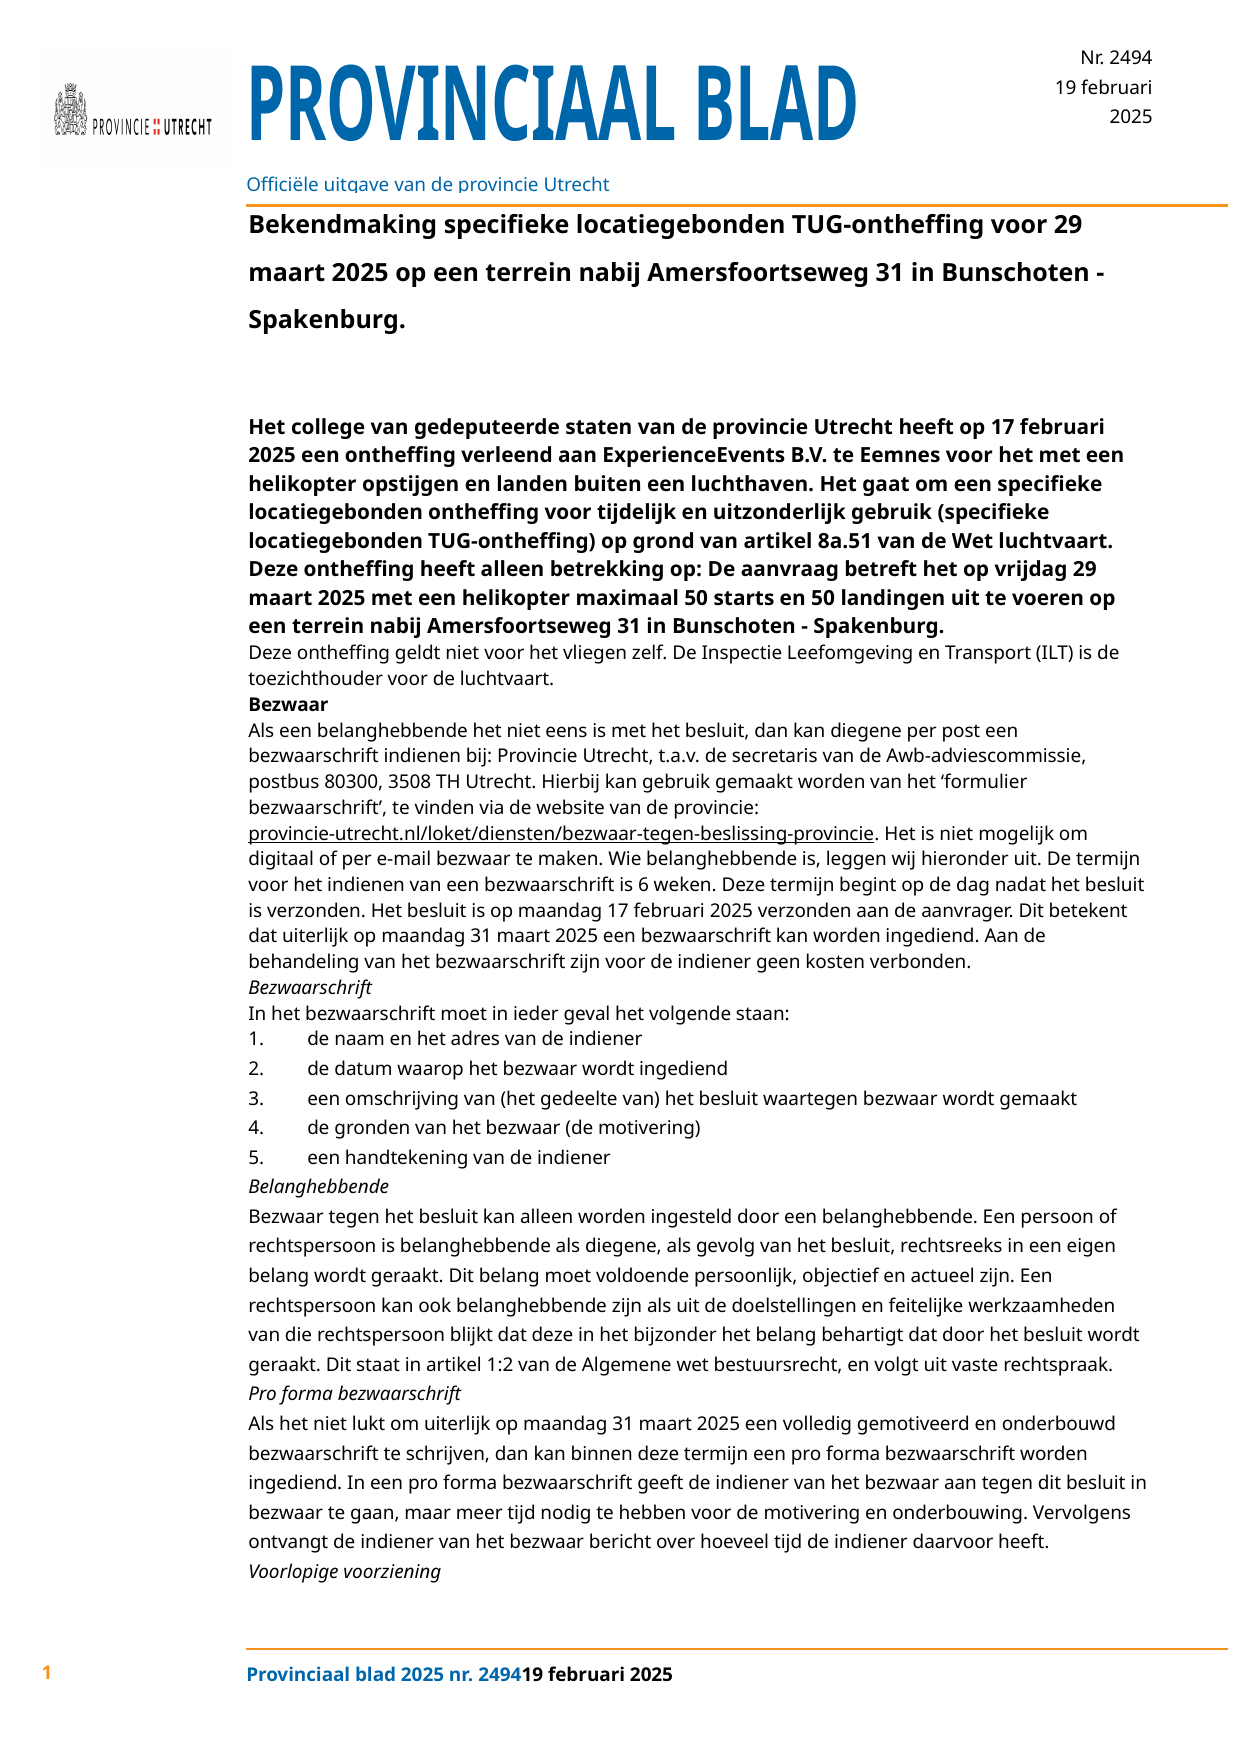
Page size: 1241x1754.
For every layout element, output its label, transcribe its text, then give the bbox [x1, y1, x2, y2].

text Als een belanghebbende het niet eens is met het besluit, dan kan diegene per post een bezwaarschrift indienen bij: Provincie Utrecht, t.a.v. de secretaris van de Awb-adviescommissie, postbus 80300, 3508 TH Utrecht. Hierbij kan gebruik gemaakt worden van het ‘formulier bezwaarschrift’, te vinden via de website van de provincie: provincie-utrecht.nl/loket/diensten/bezwaar-tegen-beslissing-provincie. Het is niet mogelijk om digitaal of per e-mail bezwaar te maken. Wie belanghebbende is, leggen wij hieronder uit. De termijn voor het indienen van een bezwaarschrift is 6 weken. Deze termijn begint op de dag nadat het besluit is verzonden. Het besluit is op maandag 17 februari 2025 verzonden aan de aanvrager. Dit betekent dat uiterlijk op maandag 31 maart 2025 een bezwaarschrift kan worden ingediend. Aan de behandeling van het bezwaarschrift zijn voor de indiener geen kosten verbonden. [248, 717, 1152, 974]
list een omschrijving van (het gedeelte van) het besluit waartegen bezwaar wordt gemaakt [248, 1085, 1152, 1110]
list de datum waarop het bezwaar wordt ingediend [248, 1055, 1152, 1081]
list de gronden van het bezwaar (de motivering) [248, 1114, 1152, 1140]
text Bekendmaking specifieke locatiegebonden TUG-ontheffing voor 29 maart 2025 op een terrein nabij Amersfoortseweg 31 in Bunschoten - Spakenburg. [248, 207, 1152, 336]
text Bezwaar [248, 691, 1152, 717]
text Het college van gedeputeerde staten van de provincie Utrecht heeft op 17 februari 2025 een ontheffing verleend aan ExperienceEvents B.V. te Eemnes voor het met een helikopter opstijgen en landen buiten een luchthaven. Het gaat om een specifieke locatiegebonden ontheffing voor tijdelijk en uitzonderlijk gebruik (specifieke locatiegebonden TUG-ontheffing) op grond van artikel 8a.51 van de Wet luchtvaart. Deze ontheffing heeft alleen betrekking op: De aanvraag betreft het op vrijdag 29 maart 2025 met een helikopter maximaal 50 starts en 50 landingen uit te voeren op een terrein nabij Amersfoortseweg 31 in Bunschoten - Spakenburg. [248, 412, 1152, 639]
text Pro forma bezwaarschrift [248, 1381, 1152, 1406]
text In het bezwaarschrift moet in ieder geval het volgende staan: [248, 1000, 1152, 1026]
text Bezwaarschrift [248, 974, 1152, 1000]
text Belanghebbende [248, 1173, 1152, 1199]
text Bezwaar tegen het besluit kan alleen worden ingesteld door een belanghebbende. Een persoon of rechtspersoon is belanghebbende als diegene, als gevolg van het besluit, rechtsreeks in een eigen belang wordt geraakt. Dit belang moet voldoende persoonlijk, objectief en actueel zijn. Een rechtspersoon kan ook belanghebbende zijn als uit de doelstellingen en feitelijke werkzaamheden van die rechtspersoon blijkt dat deze in het bijzonder het belang behartigt dat door het besluit wordt geraakt. Dit staat in artikel 1:2 van de Algemene wet bestuursrecht, en volgt uit vaste rechtspraak. [248, 1203, 1152, 1377]
text Voorlopige voorziening [248, 1558, 1152, 1584]
text Als het niet lukt om uiterlijk op maandag 31 maart 2025 een volledig gemotiveerd en onderbouwd bezwaarschrift te schrijven, dan kan binnen deze termijn een pro forma bezwaarschrift worden ingediend. In een pro forma bezwaarschrift geeft de indiener van het bezwaar aan tegen dit besluit in bezwaar te gaan, maar meer tijd nodig te hebben voor de motivering en onderbouwing. Vervolgens ontvangt de indiener van het bezwaar bericht over hoeveel tijd de indiener daarvoor heeft. [248, 1410, 1152, 1554]
list de naam en het adres van de indiener [248, 1026, 1152, 1051]
text Deze ontheffing geldt niet voor het vliegen zelf. De Inspectie Leefomgeving en Transport (ILT) is de toezichthouder voor de luchtvaart. [248, 639, 1152, 691]
list een handtekening van de indiener [248, 1144, 1152, 1169]
picture [41, 47, 231, 172]
